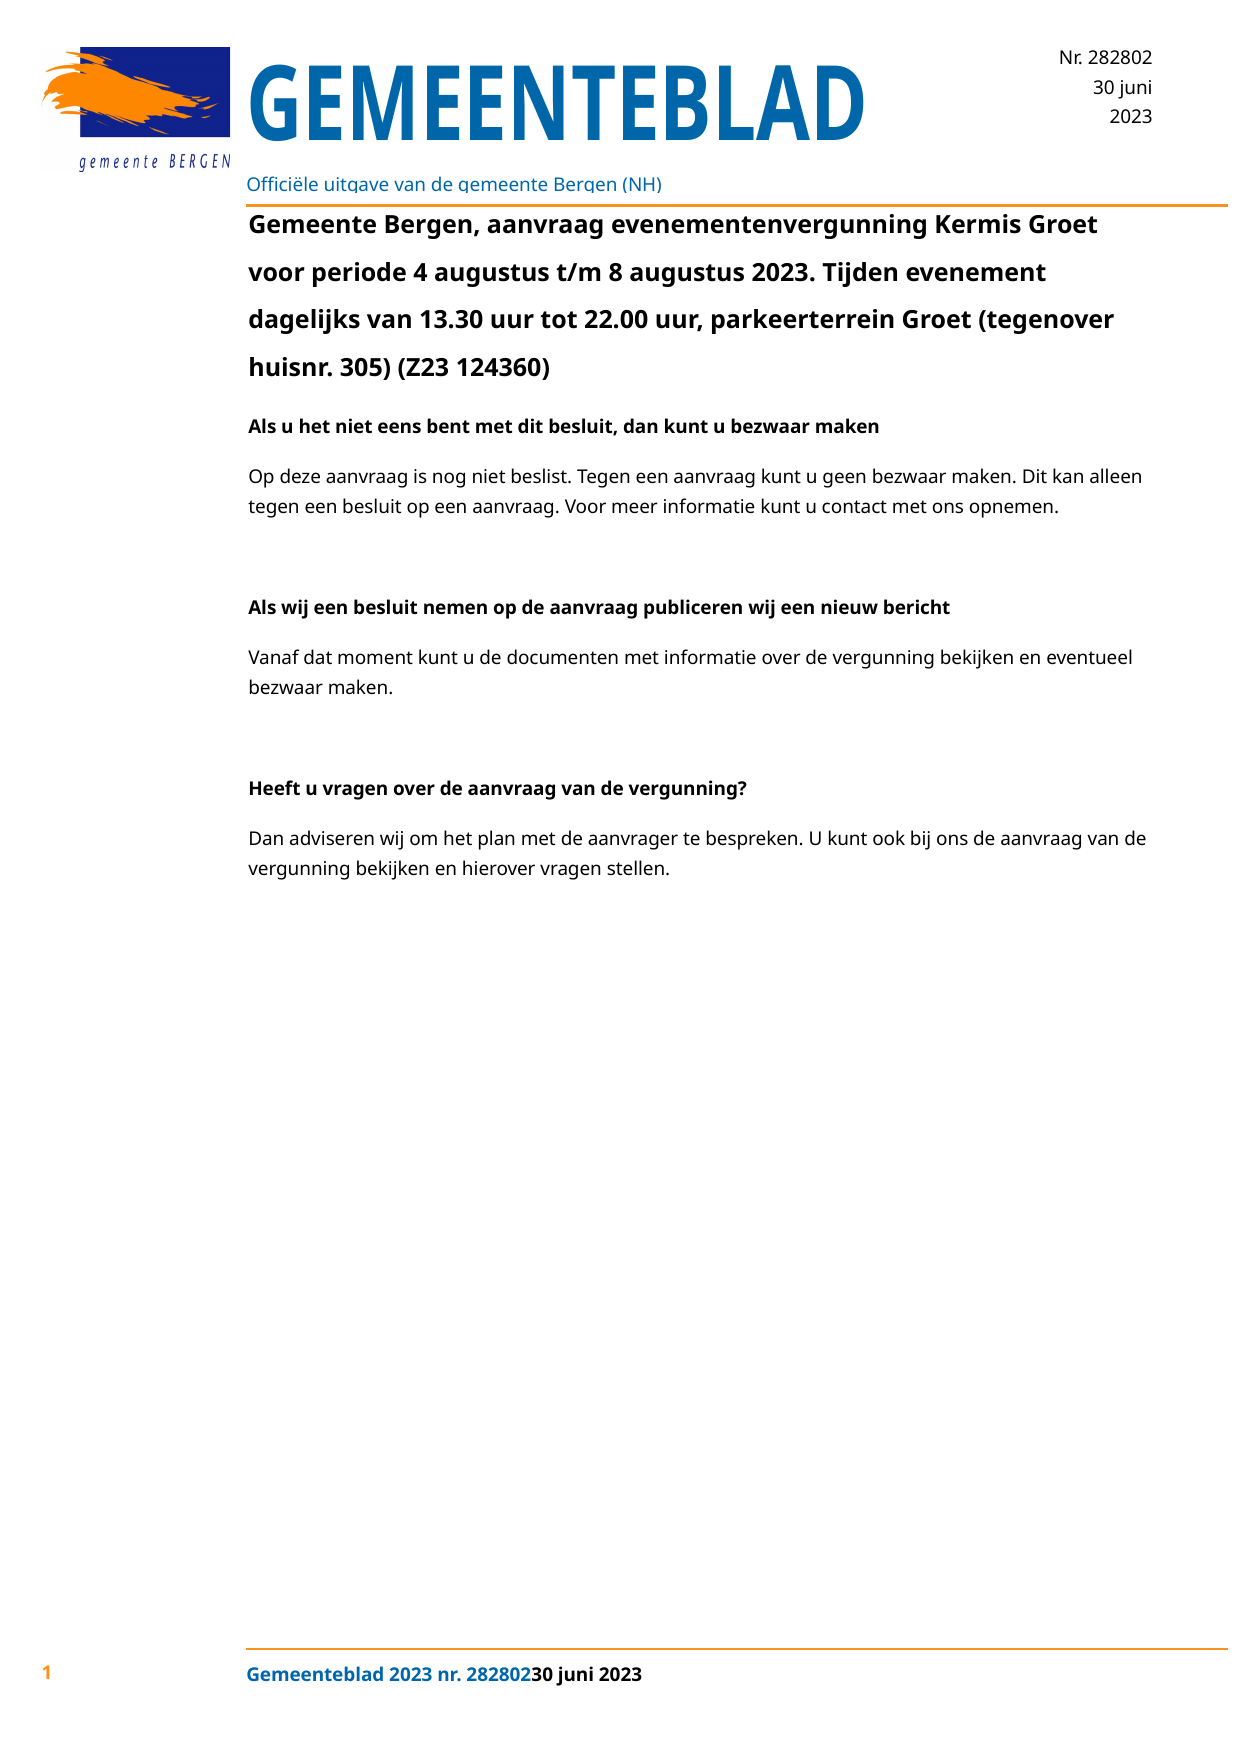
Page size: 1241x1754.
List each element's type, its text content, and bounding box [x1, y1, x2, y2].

text Heeft u vragen over de aanvraag van de vergunning? [248, 775, 1152, 801]
text Als wij een besluit nemen op de aanvraag publiceren wij een nieuw bericht [248, 594, 1152, 620]
text Gemeente Bergen, aanvraag evenementenvergunning Kermis Groet voor periode 4 augustus t/m 8 augustus 2023. Tijden evenement dagelijks van 13.30 uur tot 22.00 uur, parkeerterrein Groet (tegenover huisnr. 305) (Z23 124360) [248, 207, 1152, 384]
text Dan adviseren wij om het plan met de aanvrager te bespreken. U kunt ook bij ons de aanvraag van de vergunning bekijken en hierover vragen stellen. [248, 825, 1152, 881]
picture [41, 47, 231, 172]
text Op deze aanvraag is nog niet beslist. Tegen een aanvraag kunt u geen bezwaar maken. Dit kan alleen tegen een besluit op een aanvraag. Voor meer informatie kunt u contact met ons opnemen. [248, 463, 1152, 519]
text Als u het niet eens bent met dit besluit, dan kunt u bezwaar maken [248, 413, 1152, 439]
text Vanaf dat moment kunt u de documenten met informatie over de vergunning bekijken en eventueel bezwaar maken. [248, 644, 1152, 700]
